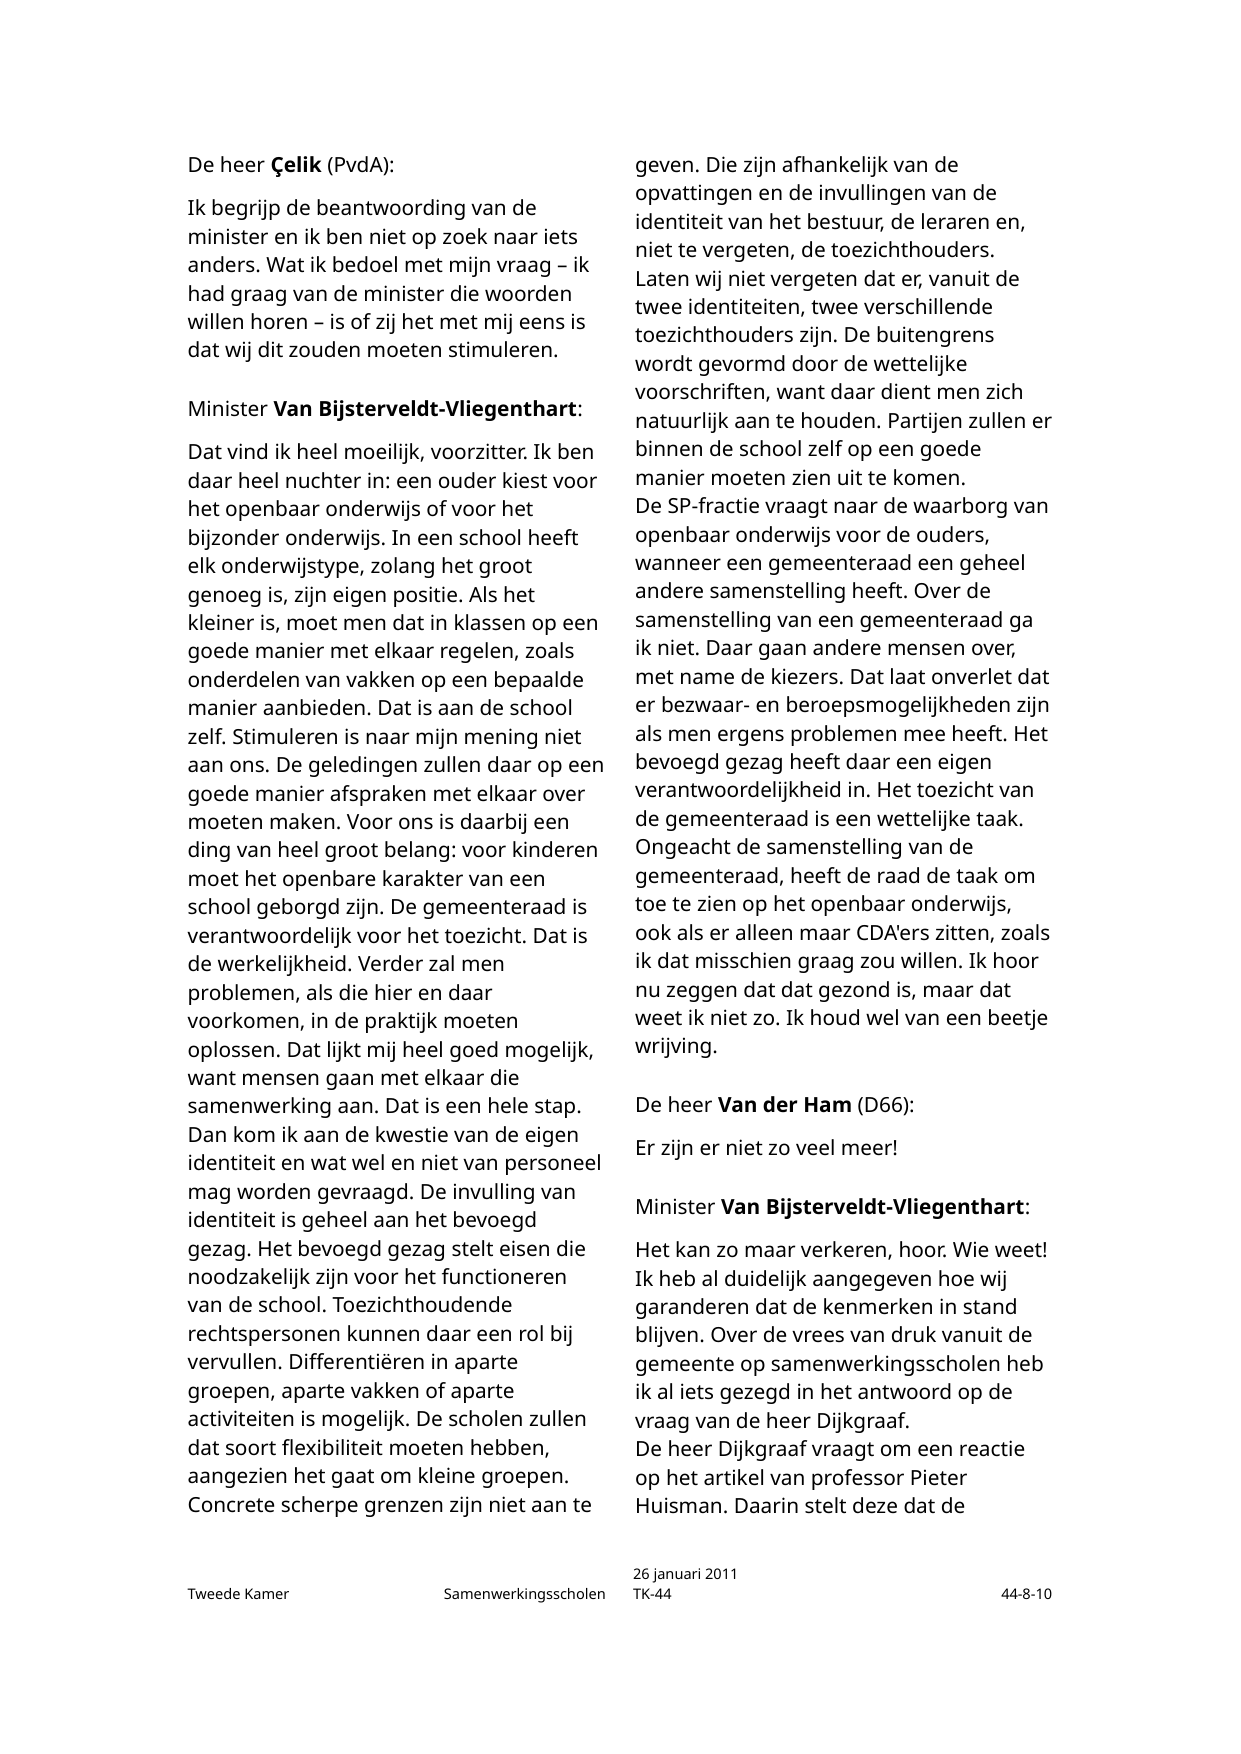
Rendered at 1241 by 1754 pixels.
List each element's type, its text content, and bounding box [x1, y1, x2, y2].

text Minister Van Bijsterveldt-Vliegenthart: [187, 394, 605, 422]
text Ik heb al duidelijk aangegeven hoe wij garanderen dat de kenmerken in stand blijven. Over de vrees van druk vanuit de gemeente op samenwerkingsscholen heb ik al iets gezegd in het antwoord op de vraag van de heer Dijkgraaf. [635, 1264, 1053, 1434]
text Dan kom ik aan de kwestie van de eigen identiteit en wat wel en niet van personeel mag worden gevraagd. De invulling van identiteit is geheel aan het bevoegd gezag. Het bevoegd gezag stelt eisen die noodzakelijk zijn voor het functioneren van de school. Toezichthoudende rechtspersonen kunnen daar een rol bij vervullen. Differentiëren in aparte groepen, aparte vakken of aparte activiteiten is mogelijk. De scholen zullen dat soort flexibiliteit moeten hebben, aangezien het gaat om kleine groepen. Concrete scherpe grenzen zijn niet aan te [187, 1120, 605, 1518]
text De heer Çelik (PvdA): [187, 150, 605, 178]
text Ik begrijp de beantwoording van de minister en ik ben niet op zoek naar iets anders. Wat ik bedoel met mijn vraag – ik had graag van de minister die woorden willen horen – is of zij het met mij eens is dat wij dit zouden moeten stimuleren. [187, 193, 605, 364]
text Het kan zo maar verkeren, hoor. Wie weet! [635, 1235, 1053, 1264]
text De SP-fractie vraagt naar de waarborg van openbaar onderwijs voor de ouders, wanneer een gemeenteraad een geheel andere samenstelling heeft. Over de samenstelling van een gemeenteraad ga ik niet. Daar gaan andere mensen over, met name de kiezers. Dat laat onverlet dat er bezwaar- en beroepsmogelijkheden zijn als men ergens problemen mee heeft. Het bevoegd gezag heeft daar een eigen verantwoordelijkheid in. Het toezicht van de gemeenteraad is een wettelijke taak. Ongeacht de samenstelling van de gemeenteraad, heeft de raad de taak om toe te zien op het openbaar onderwijs, ook als er alleen maar CDA'ers zitten, zoals ik dat misschien graag zou willen. Ik hoor nu zeggen dat dat gezond is, maar dat weet ik niet zo. Ik houd wel van een beetje wrijving. [635, 491, 1053, 1060]
text De heer Van der Ham (D66): [635, 1090, 1053, 1118]
text Er zijn er niet zo veel meer! [635, 1133, 1053, 1162]
text Minister Van Bijsterveldt-Vliegenthart: [635, 1192, 1053, 1220]
text geven. Die zijn afhankelijk van de opvattingen en de invullingen van de identiteit van het bestuur, de leraren en, niet te vergeten, de toezichthouders. Laten wij niet vergeten dat er, vanuit de twee identiteiten, twee verschillende toezichthouders zijn. De buitengrens wordt gevormd door de wettelijke voorschriften, want daar dient men zich natuurlijk aan te houden. Partijen zullen er binnen de school zelf op een goede manier moeten zien uit te komen. [635, 150, 1053, 491]
text Dat vind ik heel moeilijk, voorzitter. Ik ben daar heel nuchter in: een ouder kiest voor het openbaar onderwijs of voor het bijzonder onderwijs. In een school heeft elk onderwijstype, zolang het groot genoeg is, zijn eigen positie. Als het kleiner is, moet men dat in klassen op een goede manier met elkaar regelen, zoals onderdelen van vakken op een bepaalde manier aanbieden. Dat is aan de school zelf. Stimuleren is naar mijn mening niet aan ons. De geledingen zullen daar op een goede manier afspraken met elkaar over moeten maken. Voor ons is daarbij een ding van heel groot belang: voor kinderen moet het openbare karakter van een school geborgd zijn. De gemeenteraad is verantwoordelijk voor het toezicht. Dat is de werkelijkheid. Verder zal men problemen, als die hier en daar voorkomen, in de praktijk moeten oplossen. Dat lijkt mij heel goed mogelijk, want mensen gaan met elkaar die samenwerking aan. Dat is een hele stap. [187, 437, 605, 1120]
text De heer Dijkgraaf vraagt om een reactie op het artikel van professor Pieter Huisman. Daarin stelt deze dat de [635, 1434, 1053, 1520]
